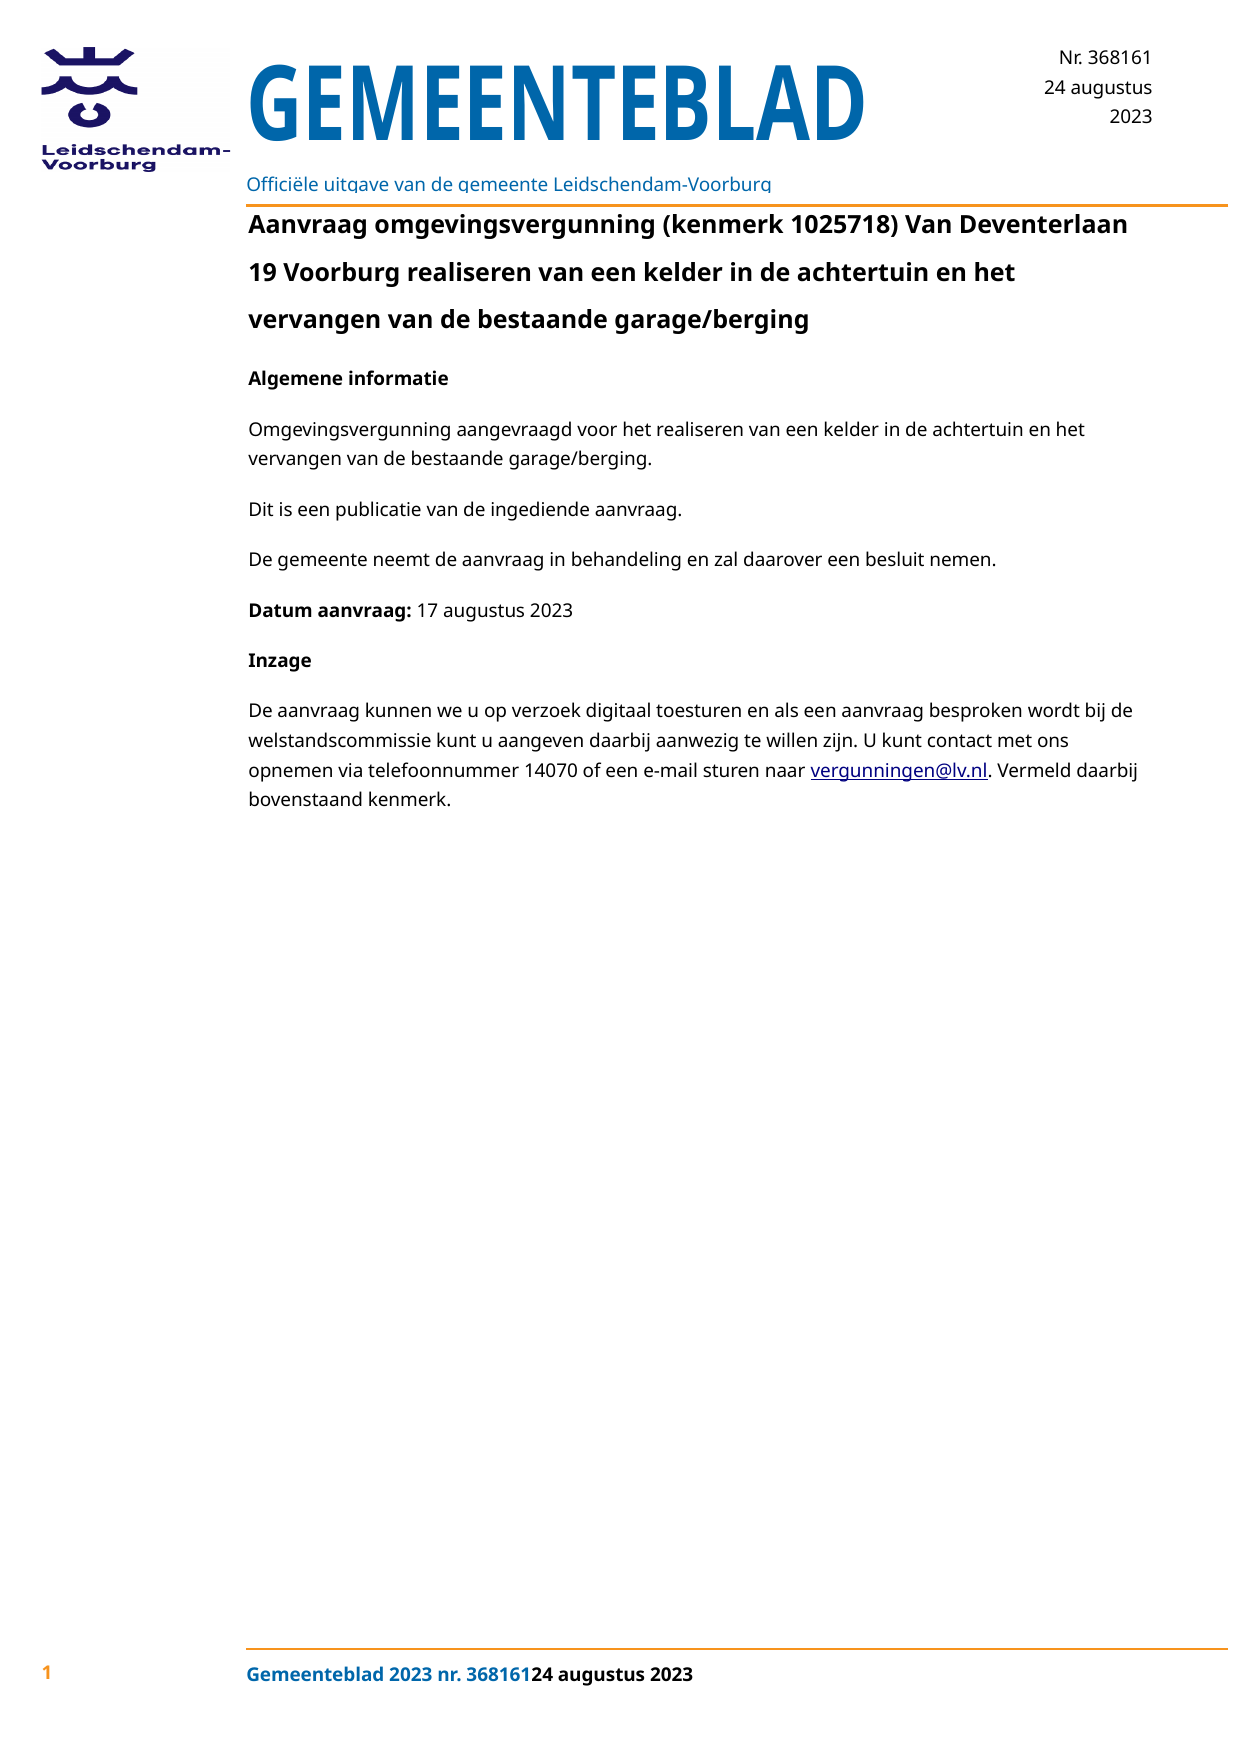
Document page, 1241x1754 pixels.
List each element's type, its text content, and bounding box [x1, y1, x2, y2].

text Omgevingsvergunning aangevraagd voor het realiseren van een kelder in de achtertuin en het vervangen van de bestaande garage/berging. [248, 416, 1152, 471]
text Dit is een publicatie van de ingediende aanvraag. [248, 496, 1152, 522]
text Inzage [248, 647, 1152, 673]
picture [41, 47, 231, 172]
text Aanvraag omgevingsvergunning (kenmerk 1025718) Van Deventerlaan 19 Voorburg realiseren van een kelder in de achtertuin en het vervangen van de bestaande garage/berging [248, 207, 1152, 336]
text Algemene informatie [248, 366, 1152, 391]
text De aanvraag kunnen we u op verzoek digitaal toesturen en als een aanvraag besproken wordt bij de welstandscommissie kunt u aangeven daarbij aanwezig te willen zijn. U kunt contact met ons opnemen via telefoonnummer 14070 of een e-mail sturen naar vergunningen@lv.nl. Vermeld daarbij bovenstaand kenmerk. [248, 698, 1152, 812]
text Datum aanvraag: 17 augustus 2023 [248, 597, 1152, 622]
text De gemeente neemt de aanvraag in behandeling en zal daarover een besluit nemen. [248, 546, 1152, 572]
